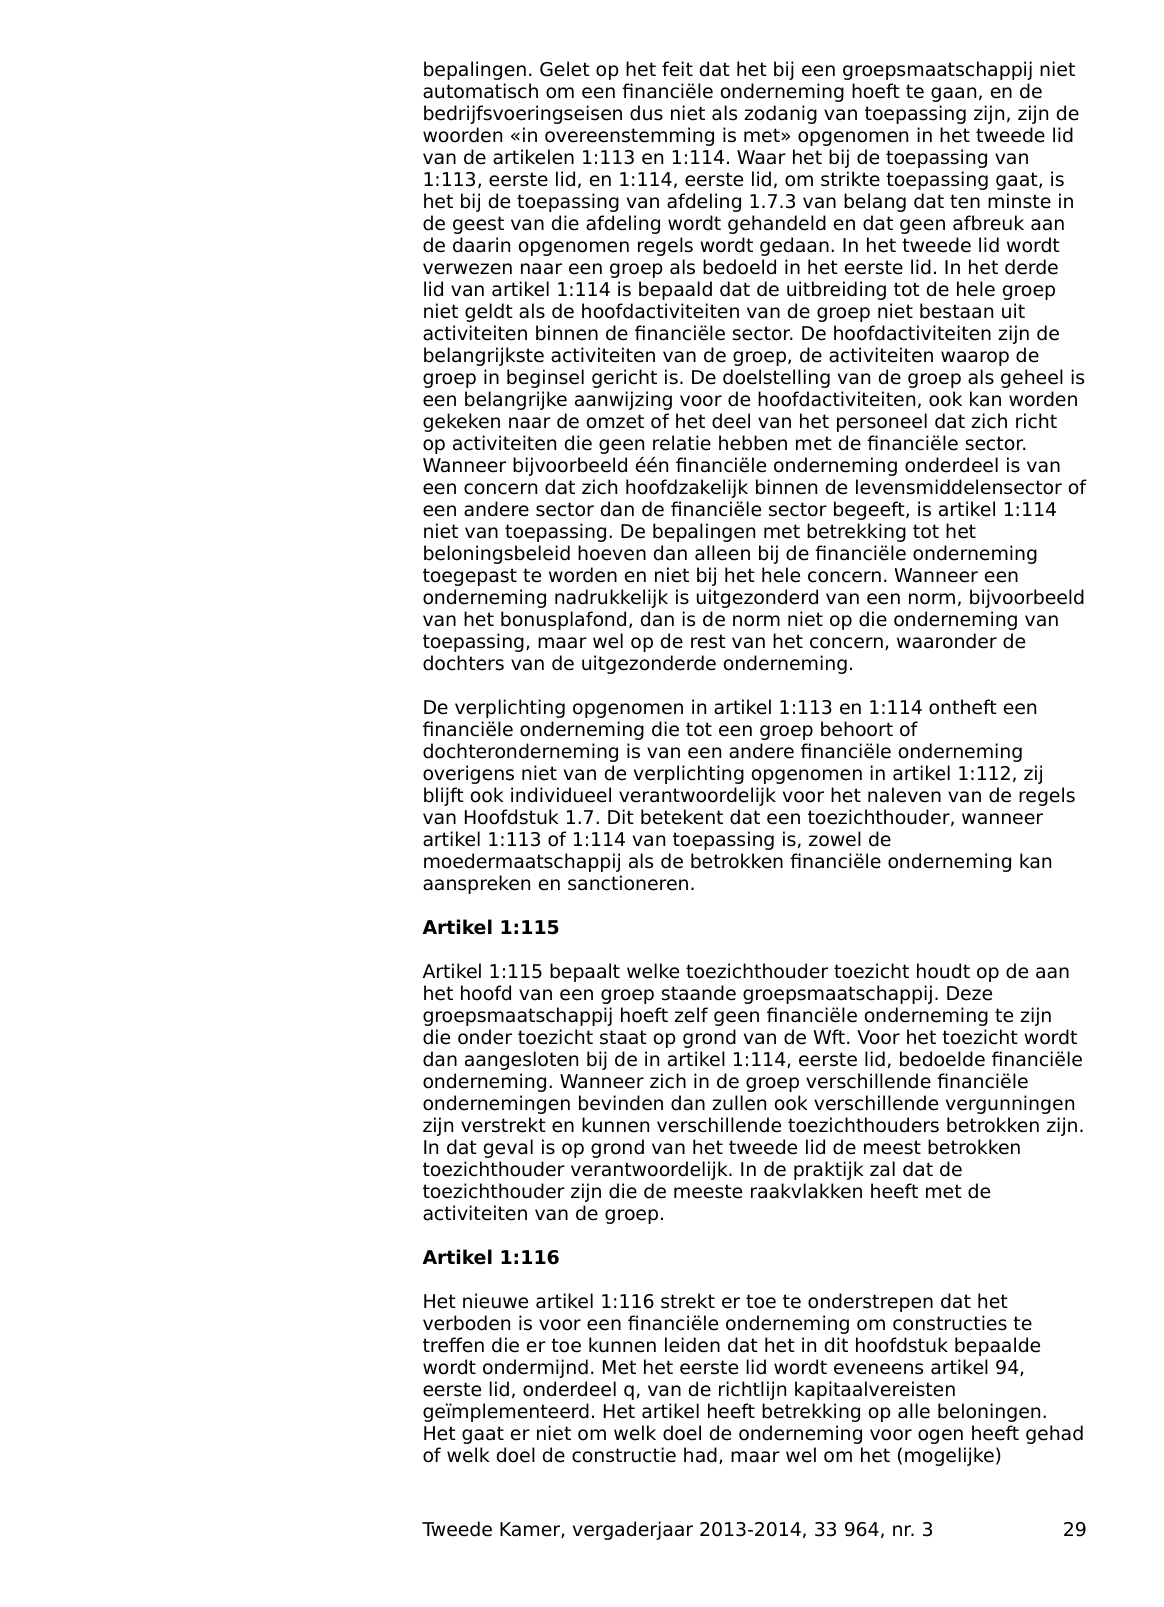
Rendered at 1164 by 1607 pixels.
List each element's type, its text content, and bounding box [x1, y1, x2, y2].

text De verplichting opgenomen in artikel 1:113 en 1:114 ontheft een financiële onderneming die tot een groep behoort of dochteronderneming is van een andere financiële onderneming overigens niet van de verplichting opgenomen in artikel 1:112, zij blijft ook individueel verantwoordelijk voor het naleven van de regels van Hoofdstuk 1.7. Dit betekent dat een toezichthouder, wanneer artikel 1:113 of 1:114 van toepassing is, zowel de moedermaatschappij als de betrokken financiële onderneming kan aanspreken en sanctioneren. [422, 697, 1087, 894]
subtitle Artikel 1:115 [422, 917, 1087, 939]
text Artikel 1:115 bepaalt welke toezichthouder toezicht houdt op de aan het hoofd van een groep staande groepsmaatschappij. Deze groepsmaatschappij hoeft zelf geen financiële onderneming te zijn die onder toezicht staat op grond van de Wft. Voor het toezicht wordt dan aangesloten bij de in artikel 1:114, eerste lid, bedoelde financiële onderneming. Wanneer zich in de groep verschillende financiële ondernemingen bevinden dan zullen ook verschillende vergunningen zijn verstrekt en kunnen verschillende toezichthouders betrokken zijn. In dat geval is op grond van het tweede lid de meest betrokken toezichthouder verantwoordelijk. In de praktijk zal dat de toezichthouder zijn die de meeste raakvlakken heeft met de activiteiten van de groep. [422, 961, 1087, 1224]
subtitle Artikel 1:116 [422, 1247, 1087, 1269]
text Het nieuwe artikel 1:116 strekt er toe te onderstrepen dat het verboden is voor een financiële onderneming om constructies te treffen die er toe kunnen leiden dat het in dit hoofdstuk bepaalde wordt ondermijnd. Met het eerste lid wordt eveneens artikel 94, eerste lid, onderdeel q, van de richtlijn kapitaalvereisten geïmplementeerd. Het artikel heeft betrekking op alle beloningen. Het gaat er niet om welk doel de onderneming voor ogen heeft gehad of welk doel de constructie had, maar wel om het (mogelijke) [422, 1291, 1087, 1467]
text bepalingen. Gelet op het feit dat het bij een groepsmaatschappij niet automatisch om een financiële onderneming hoeft te gaan, en de bedrijfsvoeringseisen dus niet als zodanig van toepassing zijn, zijn de woorden «in overeenstemming is met» opgenomen in het tweede lid van de artikelen 1:113 en 1:114. Waar het bij de toepassing van 1:113, eerste lid, en 1:114, eerste lid, om strikte toepassing gaat, is het bij de toepassing van afdeling 1.7.3 van belang dat ten minste in de geest van die afdeling wordt gehandeld en dat geen afbreuk aan de daarin opgenomen regels wordt gedaan. In het tweede lid wordt verwezen naar een groep als bedoeld in het eerste lid. In het derde lid van artikel 1:114 is bepaald dat de uitbreiding tot de hele groep niet geldt als de hoofdactiviteiten van de groep niet bestaan uit activiteiten binnen de financiële sector. De hoofdactiviteiten zijn de belangrijkste activiteiten van de groep, de activiteiten waarop de groep in beginsel gericht is. De doelstelling van de groep als geheel is een belangrijke aanwijzing voor de hoofdactiviteiten, ook kan worden gekeken naar de omzet of het deel van het personeel dat zich richt op activiteiten die geen relatie hebben met de financiële sector. Wanneer bijvoorbeeld één financiële onderneming onderdeel is van een concern dat zich hoofdzakelijk binnen de levensmiddelensector of een andere sector dan de financiële sector begeeft, is artikel 1:114 niet van toepassing. De bepalingen met betrekking tot het beloningsbeleid hoeven dan alleen bij de financiële onderneming toegepast te worden en niet bij het hele concern. Wanneer een onderneming nadrukkelijk is uitgezonderd van een norm, bijvoorbeeld van het bonusplafond, dan is de norm niet op die onderneming van toepassing, maar wel op de rest van het concern, waaronder de dochters van de uitgezonderde onderneming. [422, 59, 1087, 674]
